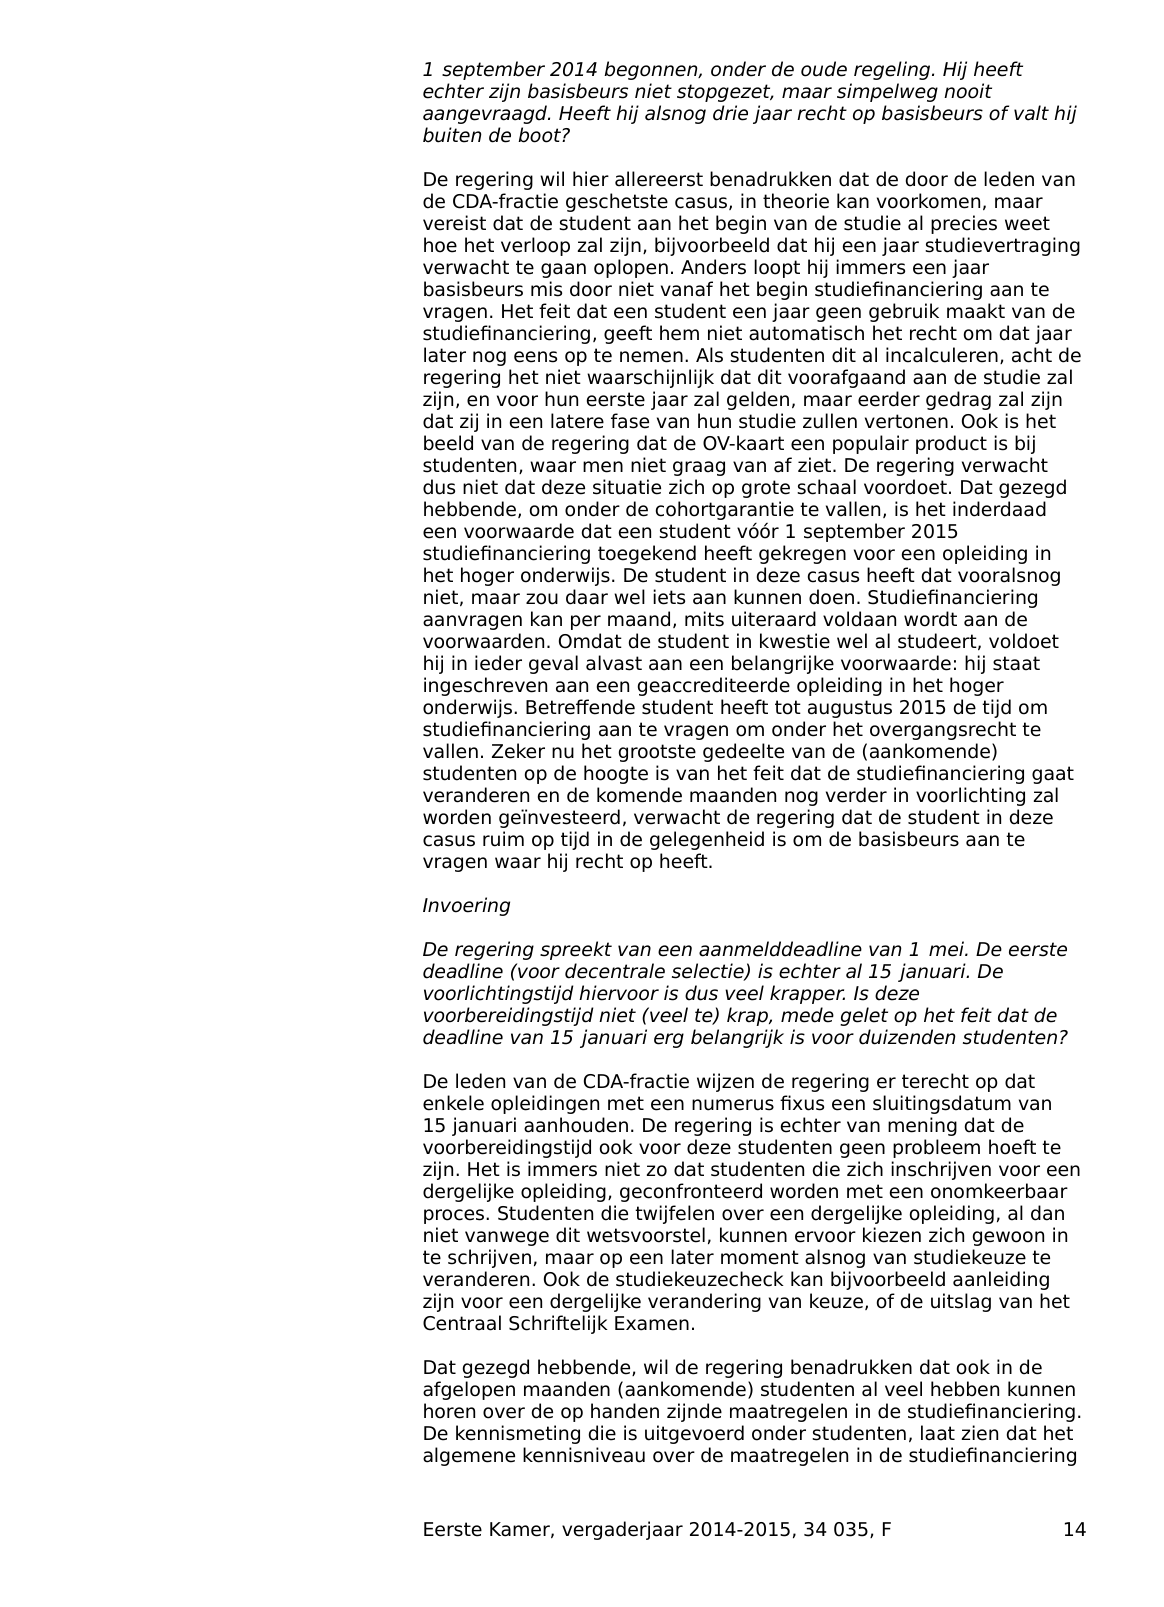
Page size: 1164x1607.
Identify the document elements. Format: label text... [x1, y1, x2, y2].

text De leden van de CDA-fractie wijzen de regering er terecht op dat enkele opleidingen met een numerus fixus een sluitingsdatum van 15 januari aanhouden. De regering is echter van mening dat de voorbereidingstijd ook voor deze studenten geen probleem hoeft te zijn. Het is immers niet zo dat studenten die zich inschrijven voor een dergelijke opleiding, geconfronteerd worden met een onomkeerbaar proces. Studenten die twijfelen over een dergelijke opleiding, al dan niet vanwege dit wetsvoorstel, kunnen ervoor kiezen zich gewoon in te schrijven, maar op een later moment alsnog van studiekeuze te veranderen. Ook de studiekeuzecheck kan bijvoorbeeld aanleiding zijn voor een dergelijke verandering van keuze, of de uitslag van het Centraal Schriftelijk Examen. [422, 1071, 1087, 1335]
text Dat gezegd hebbende, wil de regering benadrukken dat ook in de afgelopen maanden (aankomende) studenten al veel hebben kunnen horen over de op handen zijnde maatregelen in de studiefinanciering. De kennismeting die is uitgevoerd onder studenten, laat zien dat het algemene kennisniveau over de maatregelen in de studiefinanciering [422, 1357, 1087, 1467]
text De regering spreekt van een aanmelddeadline van 1 mei. De eerste deadline (voor decentrale selectie) is echter al 15 januari. De voorlichtingstijd hiervoor is dus veel krapper. Is deze voorbereidingstijd niet (veel te) krap, mede gelet op het feit dat de deadline van 15 januari erg belangrijk is voor duizenden studenten? [422, 939, 1087, 1049]
subtitle Invoering [422, 895, 1087, 917]
text De regering wil hier allereerst benadrukken dat de door de leden van de CDA-fractie geschetste casus, in theorie kan voorkomen, maar vereist dat de student aan het begin van de studie al precies weet hoe het verloop zal zijn, bijvoorbeeld dat hij een jaar studievertraging verwacht te gaan oplopen. Anders loopt hij immers een jaar basisbeurs mis door niet vanaf het begin studiefinanciering aan te vragen. Het feit dat een student een jaar geen gebruik maakt van de studiefinanciering, geeft hem niet automatisch het recht om dat jaar later nog eens op te nemen. Als studenten dit al incalculeren, acht de regering het niet waarschijnlijk dat dit voorafgaand aan de studie zal zijn, en voor hun eerste jaar zal gelden, maar eerder gedrag zal zijn dat zij in een latere fase van hun studie zullen vertonen. Ook is het beeld van de regering dat de OV-kaart een populair product is bij studenten, waar men niet graag van af ziet. De regering verwacht dus niet dat deze situatie zich op grote schaal voordoet. Dat gezegd hebbende, om onder de cohortgarantie te vallen, is het inderdaad een voorwaarde dat een student vóór 1 september 2015 studiefinanciering toegekend heeft gekregen voor een opleiding in het hoger onderwijs. De student in deze casus heeft dat vooralsnog niet, maar zou daar wel iets aan kunnen doen. Studiefinanciering aanvragen kan per maand, mits uiteraard voldaan wordt aan de voorwaarden. Omdat de student in kwestie wel al studeert, voldoet hij in ieder geval alvast aan een belangrijke voorwaarde: hij staat ingeschreven aan een geaccrediteerde opleiding in het hoger onderwijs. Betreffende student heeft tot augustus 2015 de tijd om studiefinanciering aan te vragen om onder het overgangsrecht te vallen. Zeker nu het grootste gedeelte van de (aankomende) studenten op de hoogte is van het feit dat de studiefinanciering gaat veranderen en de komende maanden nog verder in voorlichting zal worden geïnvesteerd, verwacht de regering dat de student in deze casus ruim op tijd in de gelegenheid is om de basisbeurs aan te vragen waar hij recht op heeft. [422, 169, 1087, 872]
text 1 september 2014 begonnen, onder de oude regeling. Hij heeft echter zijn basisbeurs niet stopgezet, maar simpelweg nooit aangevraagd. Heeft hij alsnog drie jaar recht op basisbeurs of valt hij buiten de boot? [422, 59, 1087, 147]
